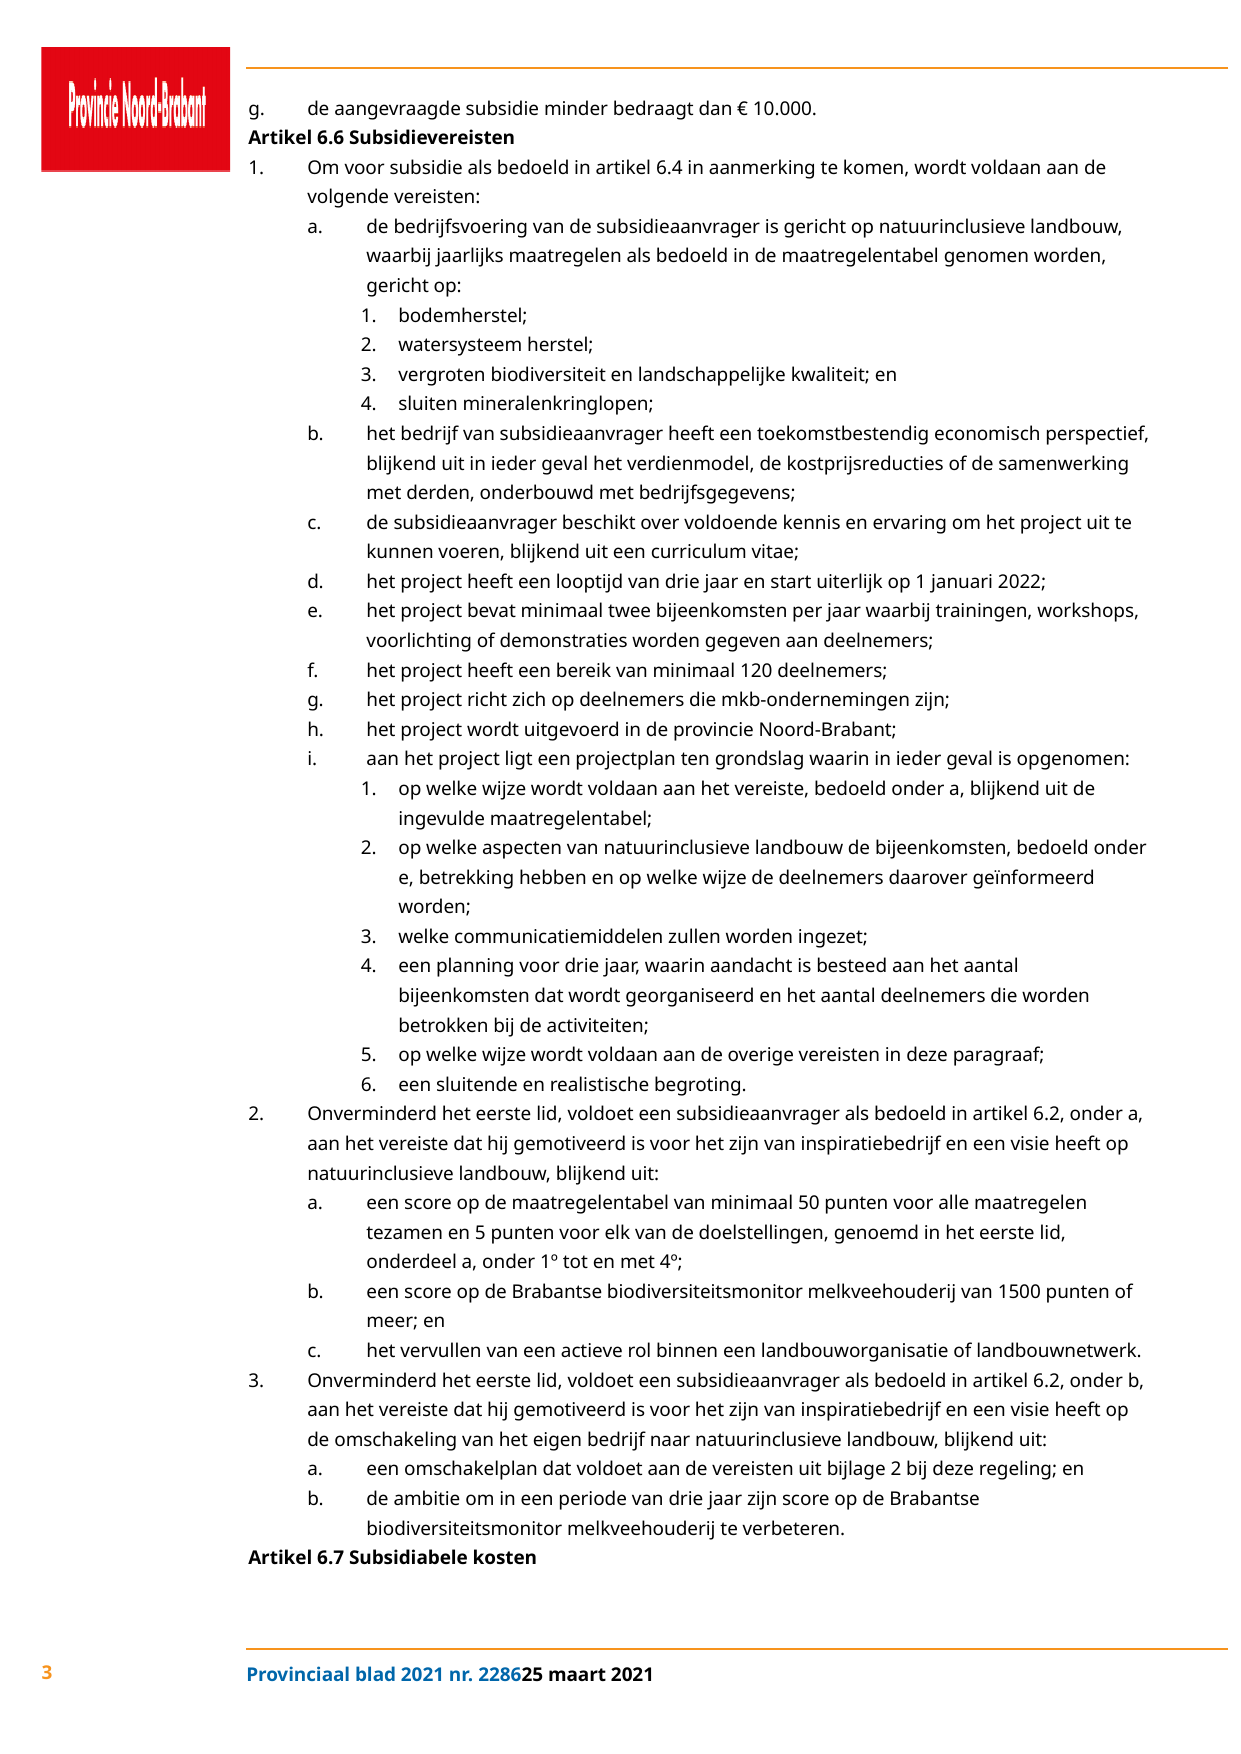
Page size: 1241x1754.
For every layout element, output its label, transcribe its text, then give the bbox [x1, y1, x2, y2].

list het project heeft een looptijd van drie jaar en start uiterlijk op 1 januari 2022; [307, 568, 1152, 594]
list het project bevat minimaal twee bijeenkomsten per jaar waarbij trainingen, workshops, voorlichting of demonstraties worden gegeven aan deelnemers; [307, 598, 1152, 653]
list het vervullen van een actieve rol binnen een landbouworganisatie of landbouwnetwerk. [307, 1337, 1152, 1363]
list op welke wijze wordt voldaan aan het vereiste, bedoeld onder a, blijkend uit de ingevulde maatregelentabel; [361, 775, 1152, 831]
text Artikel 6.6 Subsidievereisten [248, 124, 1152, 150]
list bodemherstel; [361, 302, 1152, 328]
list Onverminderd het eerste lid, voldoet een subsidieaanvrager als bedoeld in artikel 6.2, onder b, aan het vereiste dat hij gemotiveerd is voor het zijn van inspiratiebedrijf en een visie heeft op de omschakeling van het eigen bedrijf naar natuurinclusieve landbouw, blijkend uit: [248, 1367, 1152, 1452]
list het project richt zich op deelnemers die mkb-ondernemingen zijn; [307, 686, 1152, 712]
list vergroten biodiversiteit en landschappelijke kwaliteit; en [361, 361, 1152, 387]
list een score op de maatregelentabel van minimaal 50 punten voor alle maatregelen tezamen en 5 punten voor elk van de doelstellingen, genoemd in het eerste lid, onderdeel a, onder 1º tot en met 4º; [307, 1189, 1152, 1274]
text Artikel 6.7 Subsidiabele kosten [248, 1544, 1152, 1570]
list Onverminderd het eerste lid, voldoet een subsidieaanvrager als bedoeld in artikel 6.2, onder a, aan het vereiste dat hij gemotiveerd is voor het zijn van inspiratiebedrijf en een visie heeft op natuurinclusieve landbouw, blijkend uit: [248, 1101, 1152, 1186]
list op welke wijze wordt voldaan aan de overige vereisten in deze paragraaf; [361, 1041, 1152, 1067]
list het project wordt uitgevoerd in de provincie Noord-Brabant; [307, 716, 1152, 742]
list een sluitende en realistische begroting. [361, 1071, 1152, 1097]
list sluiten mineralenkringlopen; [361, 391, 1152, 416]
list watersysteem herstel; [361, 331, 1152, 357]
list op welke aspecten van natuurinclusieve landbouw de bijeenkomsten, bedoeld onder e, betrekking hebben en op welke wijze de deelnemers daarover geïnformeerd worden; [361, 834, 1152, 919]
list het bedrijf van subsidieaanvrager heeft een toekomstbestendig economisch perspectief, blijkend uit in ieder geval het verdienmodel, de kostprijsreducties of de samenwerking met derden, onderbouwd met bedrijfsgegevens; [307, 420, 1152, 505]
list welke communicatiemiddelen zullen worden ingezet; [361, 923, 1152, 949]
list een omschakelplan dat voldoet aan de vereisten uit bijlage 2 bij deze regeling; en [307, 1456, 1152, 1481]
list de aangevraagde subsidie minder bedraagt dan € 10.000. [248, 95, 1152, 121]
list de subsidieaanvrager beschikt over voldoende kennis en ervaring om het project uit te kunnen voeren, blijkend uit een curriculum vitae; [307, 509, 1152, 564]
list een score op de Brabantse biodiversiteitsmonitor melkveehouderij van 1500 punten of meer; en [307, 1278, 1152, 1333]
list de ambitie om in een periode van drie jaar zijn score op de Brabantse biodiversiteitsmonitor melkveehouderij te verbeteren. [307, 1485, 1152, 1541]
list Om voor subsidie als bedoeld in artikel 6.4 in aanmerking te komen, wordt voldaan aan de volgende vereisten: [248, 154, 1152, 209]
picture [41, 47, 231, 172]
list een planning voor drie jaar, waarin aandacht is besteed aan het aantal bijeenkomsten dat wordt georganiseerd en het aantal deelnemers die worden betrokken bij de activiteiten; [361, 953, 1152, 1038]
list aan het project ligt een projectplan ten grondslag waarin in ieder geval is opgenomen: [307, 746, 1152, 771]
list het project heeft een bereik van minimaal 120 deelnemers; [307, 657, 1152, 683]
list de bedrijfsvoering van de subsidieaanvrager is gericht op natuurinclusieve landbouw, waarbij jaarlijks maatregelen als bedoeld in de maatregelentabel genomen worden, gericht op: [307, 213, 1152, 298]
